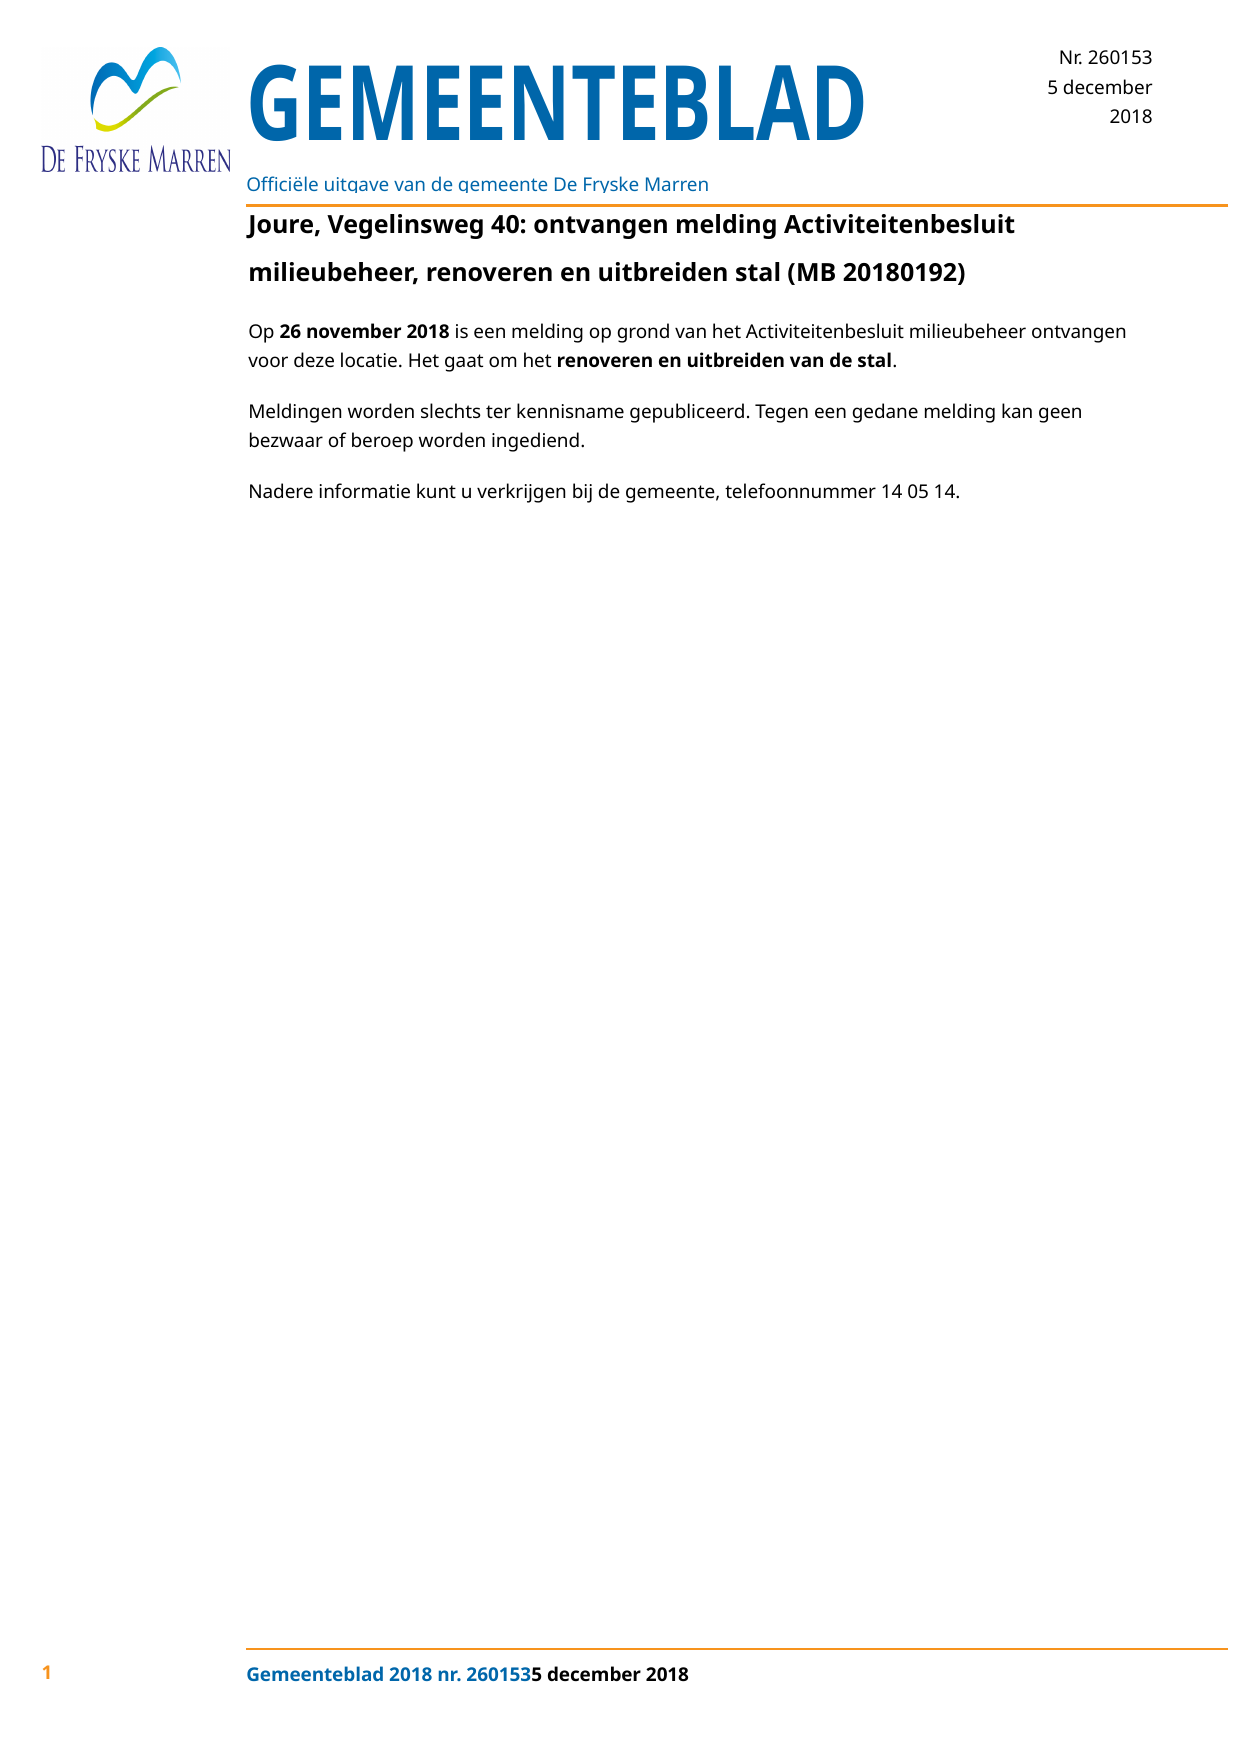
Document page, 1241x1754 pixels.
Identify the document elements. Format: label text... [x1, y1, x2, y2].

text Nadere informatie kunt u verkrijgen bij de gemeente, telefoonnummer 14 05 14. [248, 478, 1152, 504]
picture [41, 47, 231, 172]
text Op 26 november 2018 is een melding op grond van het Activiteitenbesluit milieubeheer ontvangen voor deze locatie. Het gaat om het renoveren en uitbreiden van de stal. [248, 318, 1152, 373]
text Joure, Vegelinsweg 40: ontvangen melding Activiteitenbesluit milieubeheer, renoveren en uitbreiden stal (MB 20180192) [248, 207, 1152, 288]
text Meldingen worden slechts ter kennisname gepubliceerd. Tegen een gedane melding kan geen bezwaar of beroep worden ingediend. [248, 398, 1152, 453]
